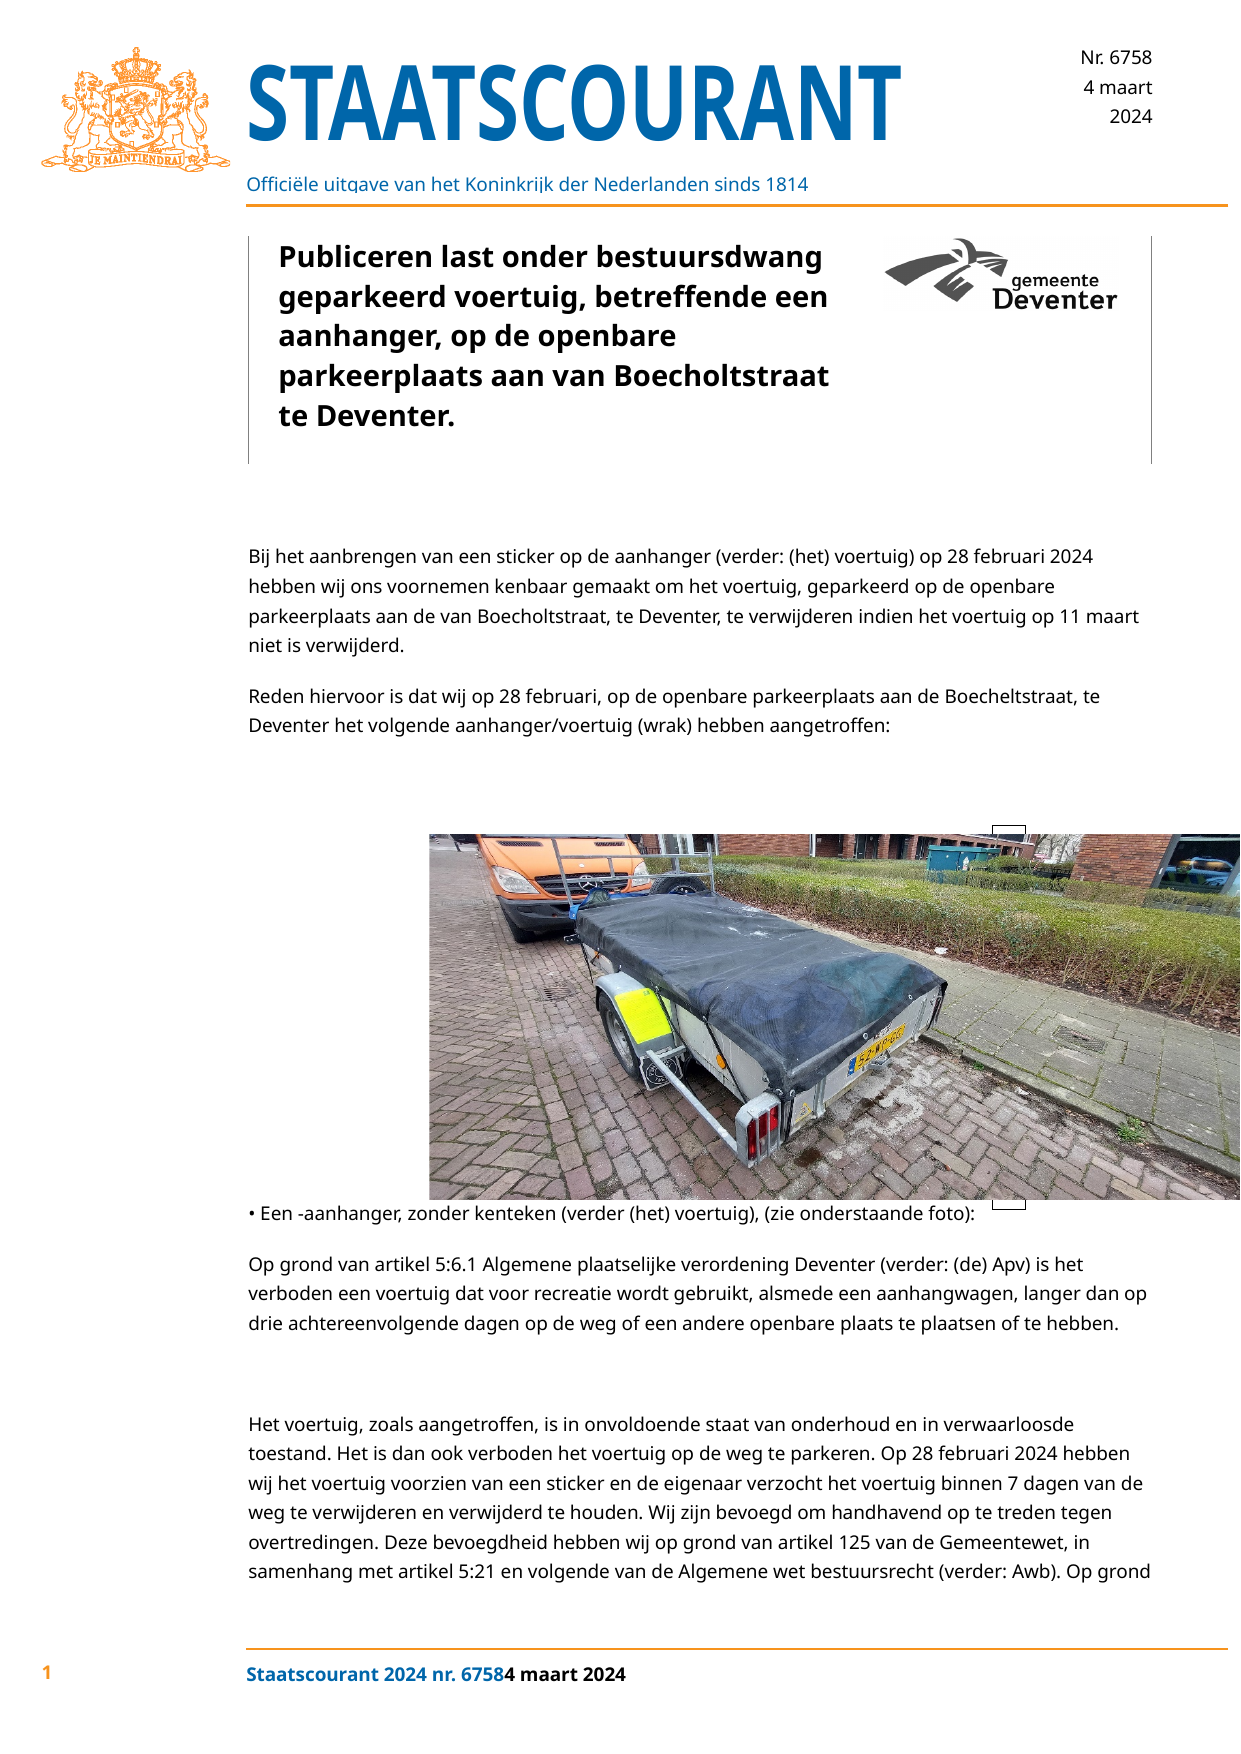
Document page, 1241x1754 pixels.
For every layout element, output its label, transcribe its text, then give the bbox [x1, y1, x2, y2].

picture [41, 47, 231, 172]
text Het voertuig, zoals aangetroffen, is in onvoldoende staat van onderhoud en in verwaarloosde toestand. Het is dan ook verboden het voertuig op de weg te parkeren. Op 28 februari 2024 hebben wij het voertuig voorzien van een sticker en de eigenaar verzocht het voertuig binnen 7 dagen van de weg te verwijderen en verwijderd te houden. Wij zijn bevoegd om handhavend op te treden tegen overtredingen. Deze bevoegdheid hebben wij op grond van artikel 125 van de Gemeentewet, in samenhang met artikel 5:21 en volgende van de Algemene wet bestuursrecht (verder: Awb). Op grond [248, 1411, 1152, 1584]
text Reden hiervoor is dat wij op 28 februari, op de openbare parkeerplaats aan de Boecheltstraat, te Deventer het volgende aanhanger/voertuig (wrak) hebben aangetroffen: [248, 683, 1152, 738]
picture [882, 236, 1119, 311]
text Op grond van artikel 5:6.1 Algemene plaatselijke verordening Deventer (verder: (de) Apv) is het verboden een voertuig dat voor recreatie wordt gebruikt, alsmede een aanhangwagen, langer dan op drie achtereenvolgende dagen op de weg of een andere openbare plaats te plaatsen of te hebben. [248, 1251, 1152, 1336]
text Bij het aanbrengen van een sticker op de aanhanger (verder: (het) voertuig) op 28 februari 2024 hebben wij ons voornemen kenbaar gemaakt om het voertuig, geparkeerd op de openbare parkeerplaats aan de van Boecholtstraat, te Deventer, te verwijderen indien het voertuig op 11 maart niet is verwijderd. [248, 544, 1152, 658]
table_header [850, 236, 1151, 464]
picture [429, 834, 1240, 1200]
table_header Publiceren last onder bestuursdwang geparkeerd voertuig, betreffende een aanhanger, op de openbare parkeerplaats aan van Boecholtstraat te Deventer. [249, 236, 850, 464]
text • Een -aanhanger, zonder kenteken (verder (het) voertuig), (zie onderstaande foto): [248, 813, 1152, 1226]
